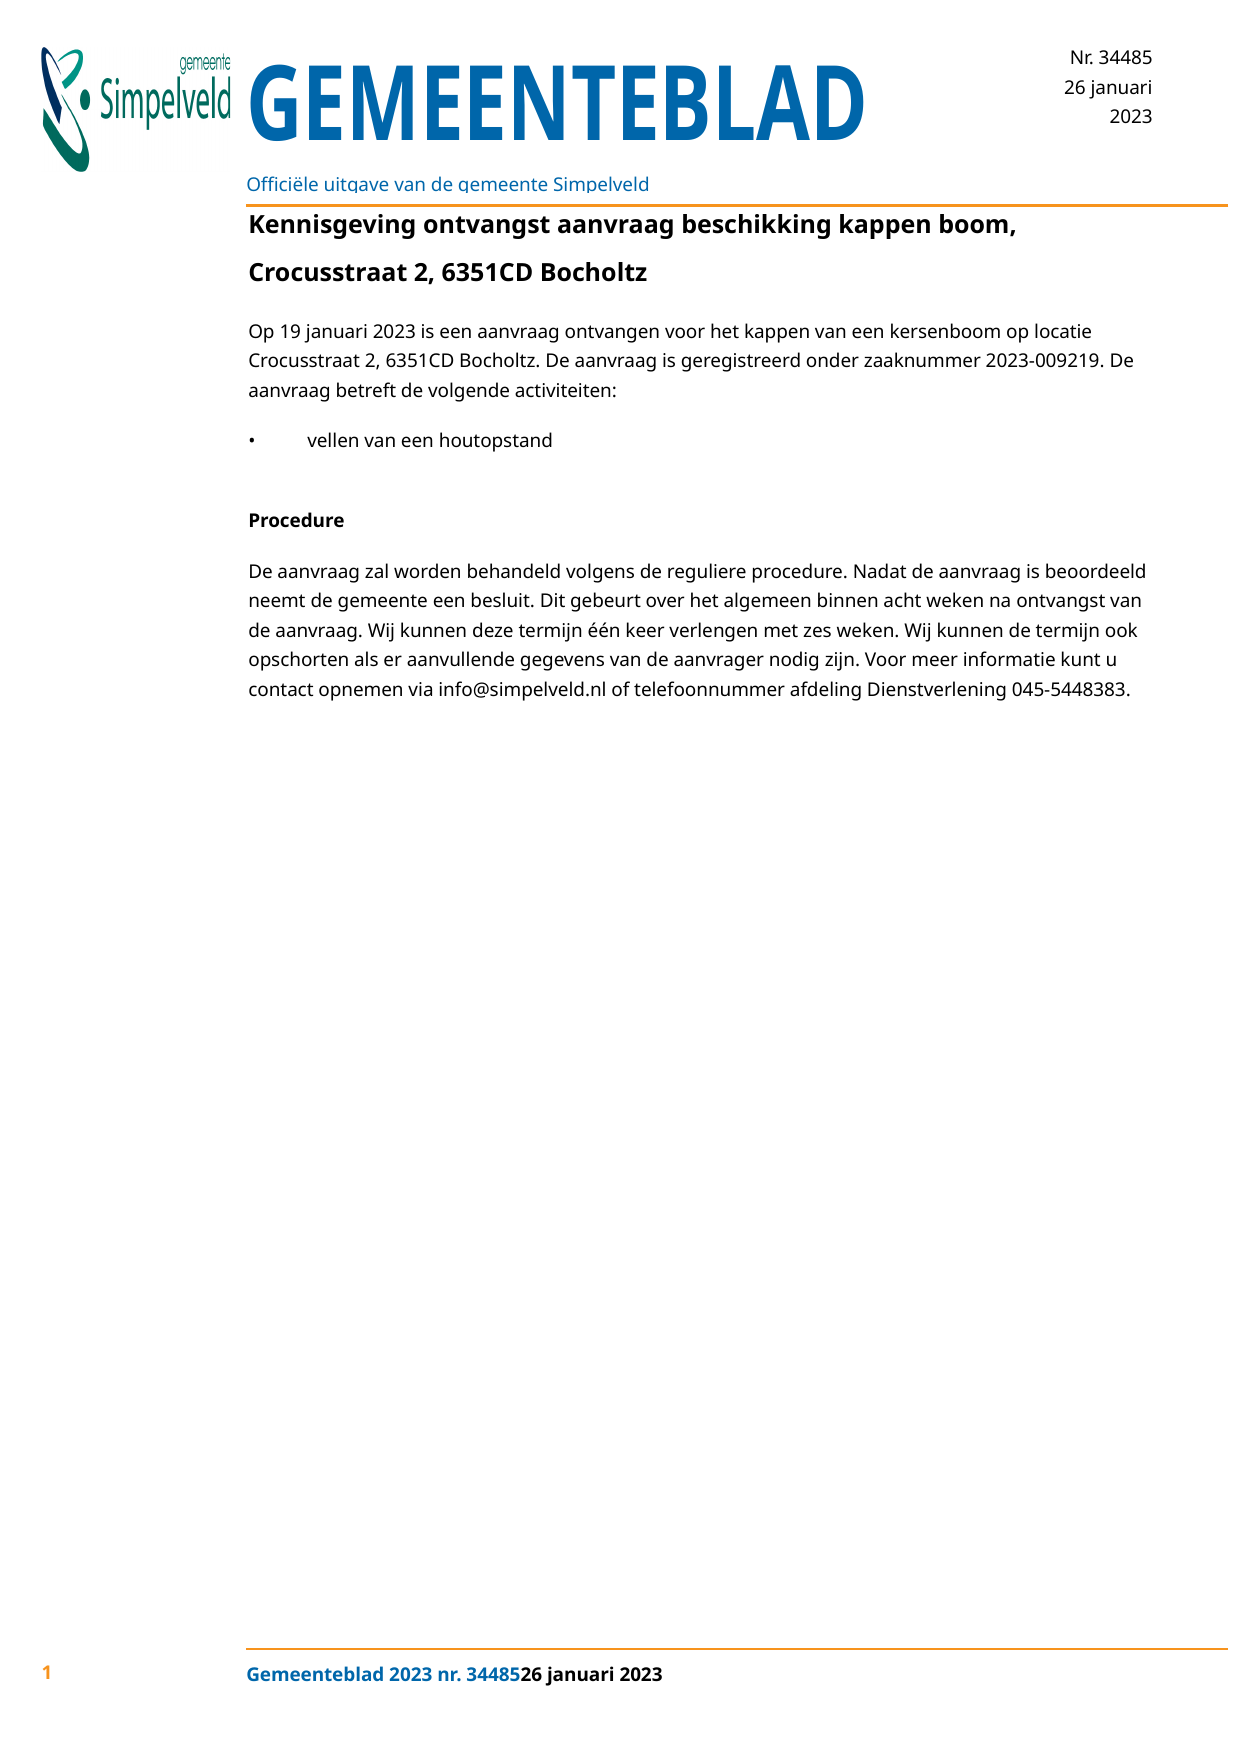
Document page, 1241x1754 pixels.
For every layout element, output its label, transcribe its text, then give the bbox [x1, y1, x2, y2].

text Kennisgeving ontvangst aanvraag beschikking kappen boom, Crocusstraat 2, 6351CD Bocholtz [248, 207, 1152, 288]
text De aanvraag zal worden behandeld volgens de reguliere procedure. Nadat de aanvraag is beoordeeld neemt de gemeente een besluit. Dit gebeurt over het algemeen binnen acht weken na ontvangst van de aanvraag. Wij kunnen deze termijn één keer verlengen met zes weken. Wij kunnen de termijn ook opschorten als er aanvullende gegevens van de aanvrager nodig zijn. Voor meer informatie kunt u contact opnemen via info@simpelveld.nl of telefoonnummer afdeling Dienstverlening 045-5448383. [248, 558, 1152, 702]
list vellen van een houtopstand [248, 427, 1152, 453]
text Op 19 januari 2023 is een aanvraag ontvangen voor het kappen van een kersenboom op locatie Crocusstraat 2, 6351CD Bocholtz. De aanvraag is geregistreerd onder zaaknummer 2023-009219. De aanvraag betreft de volgende activiteiten: [248, 318, 1152, 403]
text Procedure [248, 507, 1152, 533]
picture [41, 47, 231, 172]
